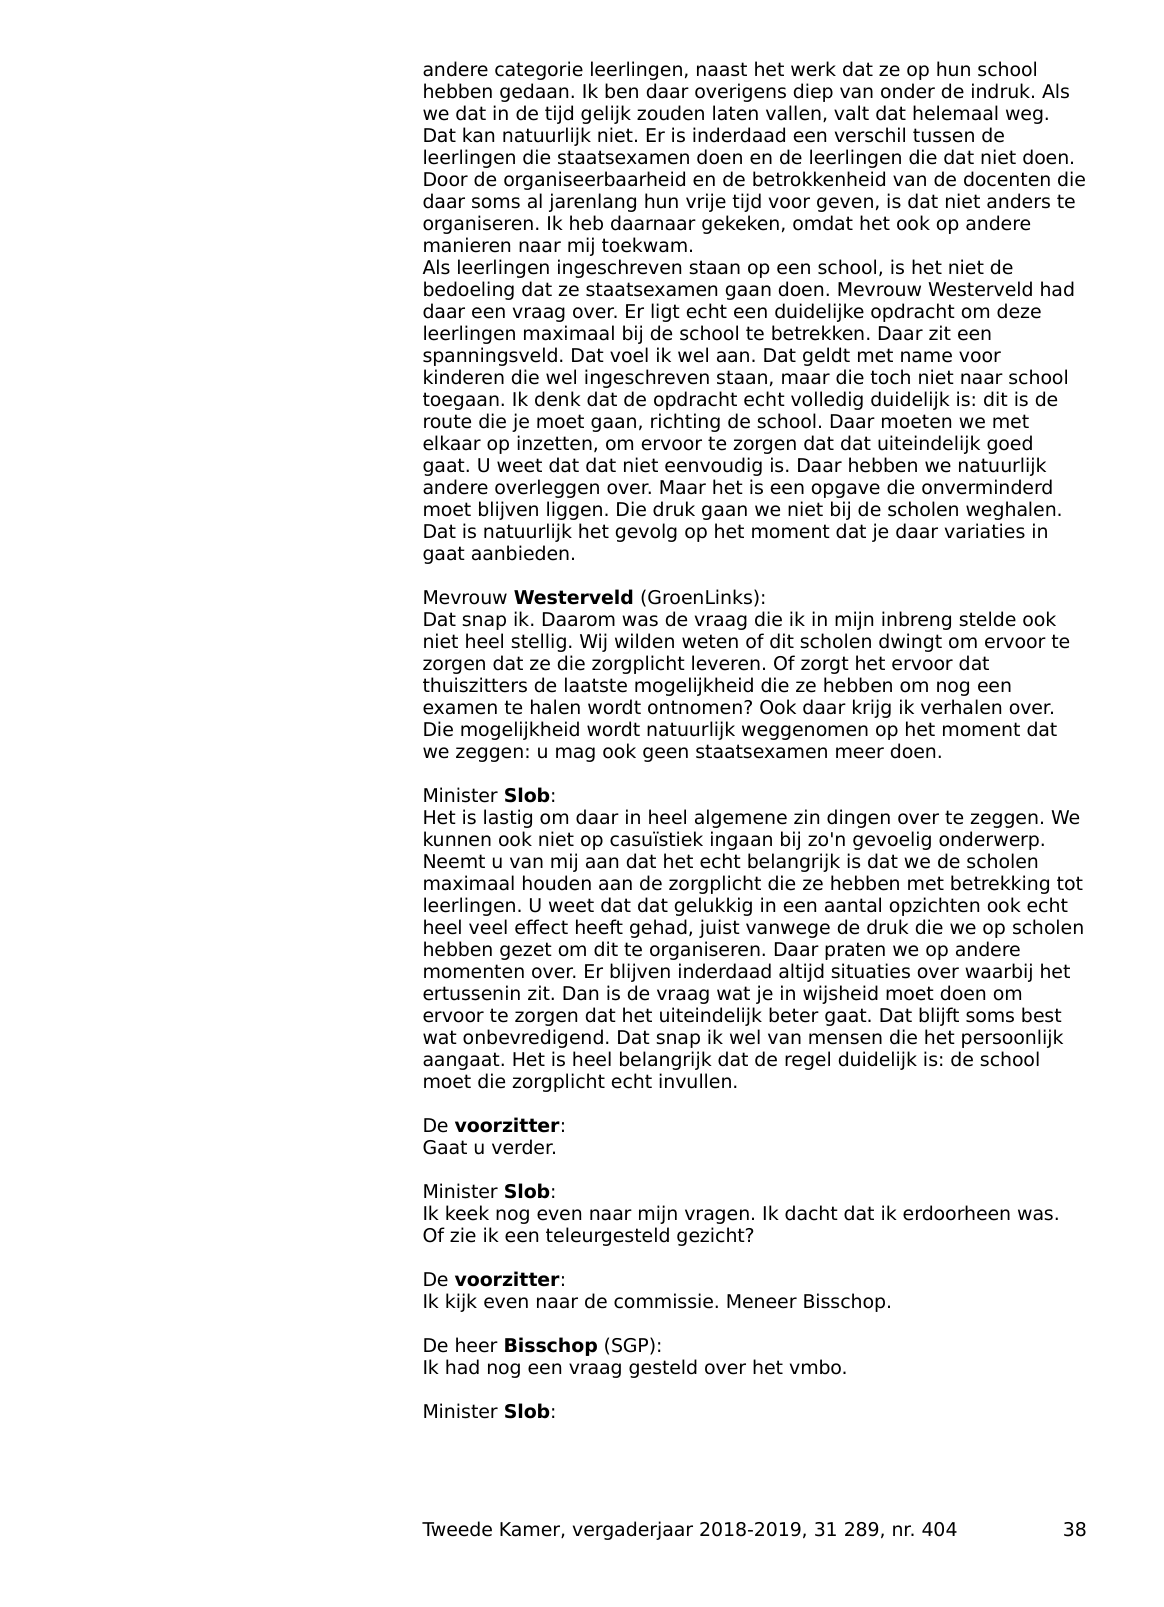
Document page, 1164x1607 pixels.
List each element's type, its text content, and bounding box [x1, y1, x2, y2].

text Minister Slob: [422, 1401, 1087, 1423]
text De heer Bisschop (SGP): [422, 1335, 1087, 1357]
text De voorzitter: [422, 1269, 1087, 1291]
text Minister Slob: [422, 785, 1087, 807]
text Het is lastig om daar in heel algemene zin dingen over te zeggen. We kunnen ook niet op casuïstiek ingaan bij zo'n gevoelig onderwerp. Neemt u van mij aan dat het echt belangrijk is dat we de scholen maximaal houden aan de zorgplicht die ze hebben met betrekking tot leerlingen. U weet dat dat gelukkig in een aantal opzichten ook echt heel veel effect heeft gehad, juist vanwege de druk die we op scholen hebben gezet om dit te organiseren. Daar praten we op andere momenten over. Er blijven inderdaad altijd situaties over waarbij het ertussenin zit. Dan is de vraag wat je in wijsheid moet doen om ervoor te zorgen dat het uiteindelijk beter gaat. Dat blijft soms best wat onbevredigend. Dat snap ik wel van mensen die het persoonlijk aangaat. Het is heel belangrijk dat de regel duidelijk is: de school moet die zorgplicht echt invullen. [422, 807, 1087, 1092]
text Ik kijk even naar de commissie. Meneer Bisschop. [422, 1291, 1087, 1313]
text De voorzitter: [422, 1115, 1087, 1137]
text Minister Slob: [422, 1181, 1087, 1203]
text Ik had nog een vraag gesteld over het vmbo. [422, 1357, 1087, 1379]
text Als leerlingen ingeschreven staan op een school, is het niet de bedoeling dat ze staatsexamen gaan doen. Mevrouw Westerveld had daar een vraag over. Er ligt echt een duidelijke opdracht om deze leerlingen maximaal bij de school te betrekken. Daar zit een spanningsveld. Dat voel ik wel aan. Dat geldt met name voor kinderen die wel ingeschreven staan, maar die toch niet naar school toegaan. Ik denk dat de opdracht echt volledig duidelijk is: dit is de route die je moet gaan, richting de school. Daar moeten we met elkaar op inzetten, om ervoor te zorgen dat dat uiteindelijk goed gaat. U weet dat dat niet eenvoudig is. Daar hebben we natuurlijk andere overleggen over. Maar het is een opgave die onverminderd moet blijven liggen. Die druk gaan we niet bij de scholen weghalen. Dat is natuurlijk het gevolg op het moment dat je daar variaties in gaat aanbieden. [422, 257, 1087, 564]
text Ik keek nog even naar mijn vragen. Ik dacht dat ik erdoorheen was. Of zie ik een teleurgesteld gezicht? [422, 1203, 1087, 1247]
text Mevrouw Westerveld (GroenLinks): [422, 587, 1087, 609]
text Gaat u verder. [422, 1137, 1087, 1159]
text Dat snap ik. Daarom was de vraag die ik in mijn inbreng stelde ook niet heel stellig. Wij wilden weten of dit scholen dwingt om ervoor te zorgen dat ze die zorgplicht leveren. Of zorgt het ervoor dat thuiszitters de laatste mogelijkheid die ze hebben om nog een examen te halen wordt ontnomen? Ook daar krijg ik verhalen over. Die mogelijkheid wordt natuurlijk weggenomen op het moment dat we zeggen: u mag ook geen staatsexamen meer doen. [422, 609, 1087, 763]
text andere categorie leerlingen, naast het werk dat ze op hun school hebben gedaan. Ik ben daar overigens diep van onder de indruk. Als we dat in de tijd gelijk zouden laten vallen, valt dat helemaal weg. Dat kan natuurlijk niet. Er is inderdaad een verschil tussen de leerlingen die staatsexamen doen en de leerlingen die dat niet doen. Door de organiseerbaarheid en de betrokkenheid van de docenten die daar soms al jarenlang hun vrije tijd voor geven, is dat niet anders te organiseren. Ik heb daarnaar gekeken, omdat het ook op andere manieren naar mij toekwam. [422, 59, 1087, 257]
